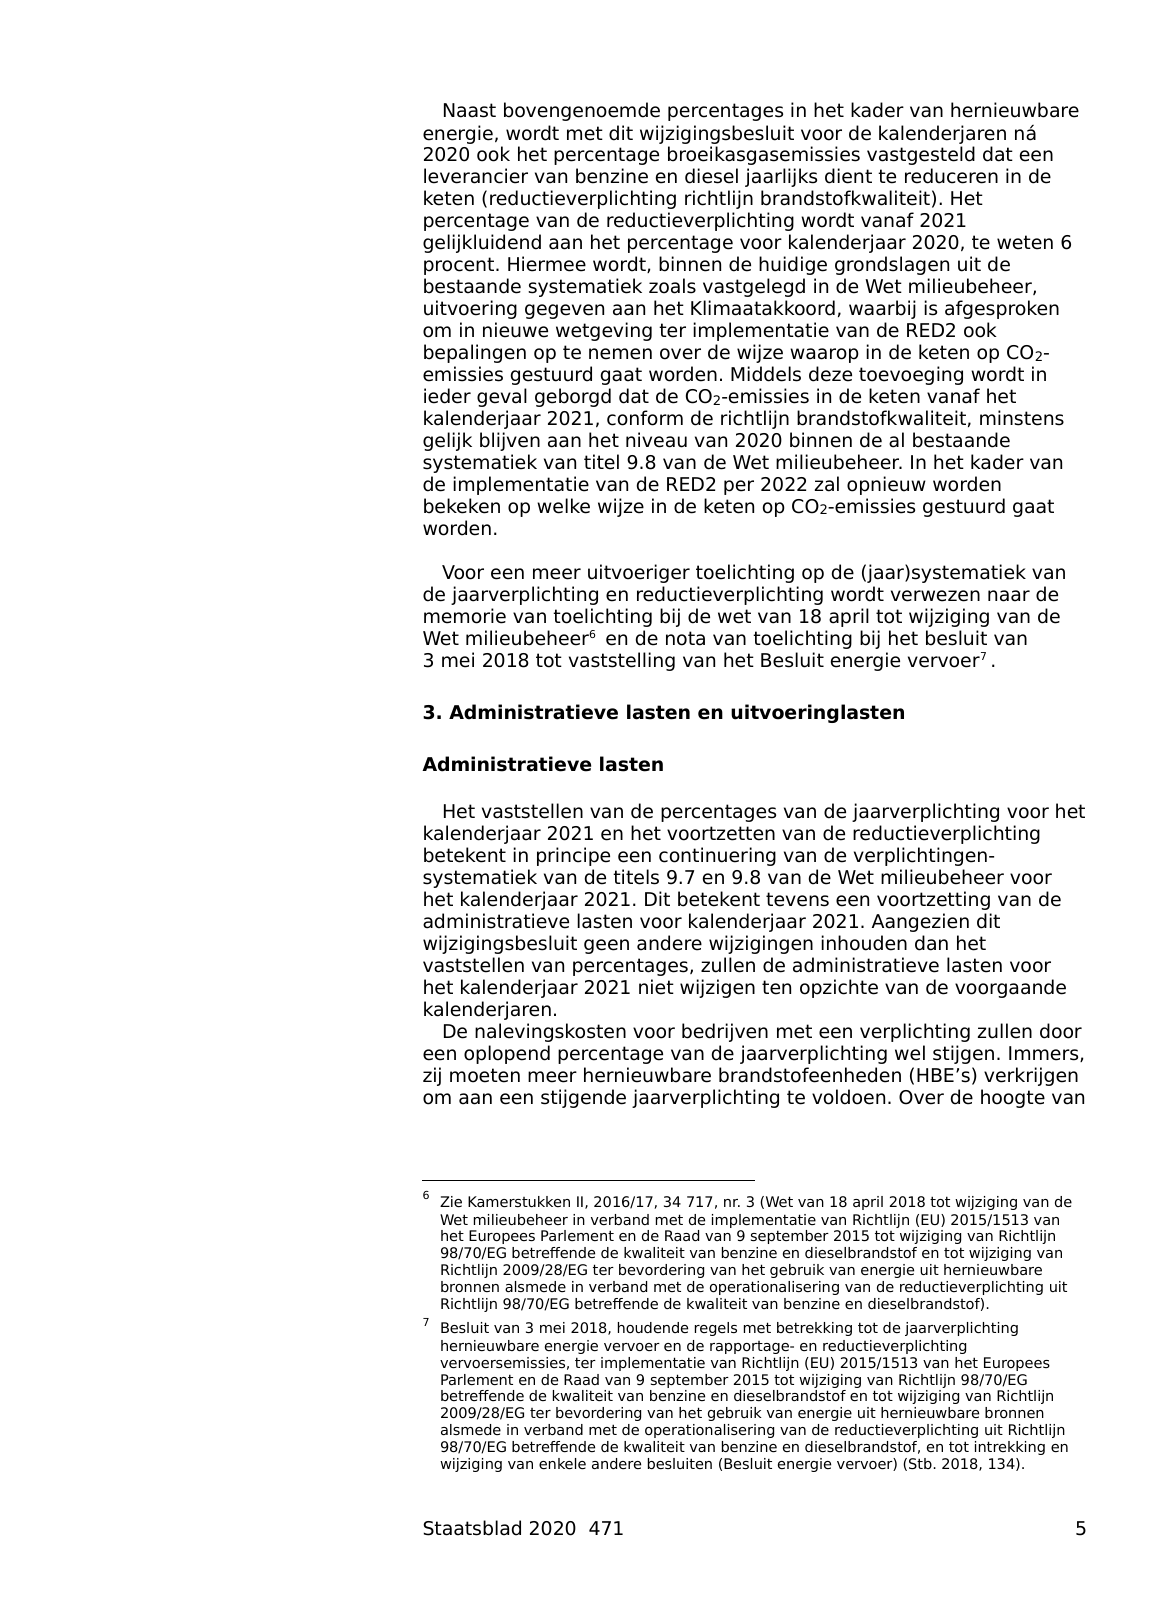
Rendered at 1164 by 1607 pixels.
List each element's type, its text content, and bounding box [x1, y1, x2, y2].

subtitle Administratieve lasten [422, 754, 1087, 776]
text Naast bovengenoemde percentages in het kader van hernieuwbare energie, wordt met dit wijzigingsbesluit voor de kalenderjaren ná 2020 ook het percentage broeikasgasemissies vastgesteld dat een leverancier van benzine en diesel jaarlijks dient te reduceren in de keten (reductieverplichting richtlijn brandstofkwaliteit). Het percentage van de reductieverplichting wordt vanaf 2021 gelijkluidend aan het percentage voor kalenderjaar 2020, te weten 6 procent. Hiermee wordt, binnen de huidige grondslagen uit de bestaande systematiek zoals vastgelegd in de Wet milieubeheer, uitvoering gegeven aan het Klimaatakkoord, waarbij is afgesproken om in nieuwe wetgeving ter implementatie van de RED2 ook bepalingen op te nemen over de wijze waarop in de keten op CO2-emissies gestuurd gaat worden. Middels deze toevoeging wordt in ieder geval geborgd dat de CO2-emissies in de keten vanaf het kalenderjaar 2021, conform de richtlijn brandstofkwaliteit, minstens gelijk blijven aan het niveau van 2020 binnen de al bestaande systematiek van titel 9.8 van de Wet milieubeheer. In het kader van de implementatie van de RED2 per 2022 zal opnieuw worden bekeken op welke wijze in de keten op CO2-emissies gestuurd gaat worden. [422, 100, 1087, 540]
text De nalevingskosten voor bedrijven met een verplichting zullen door een oplopend percentage van de jaarverplichting wel stijgen. Immers, zij moeten meer hernieuwbare brandstofeenheden (HBE’s) verkrijgen om aan een stijgende jaarverplichting te voldoen. Over de hoogte van [422, 1021, 1087, 1109]
text Het vaststellen van de percentages van de jaarverplichting voor het kalenderjaar 2021 en het voortzetten van de reductieverplichting betekent in principe een continuering van de verplichtingen-systematiek van de titels 9.7 en 9.8 van de Wet milieubeheer voor het kalenderjaar 2021. Dit betekent tevens een voortzetting van de administratieve lasten voor kalenderjaar 2021. Aangezien dit wijzigingsbesluit geen andere wijzigingen inhouden dan het vaststellen van percentages, zullen de administratieve lasten voor het kalenderjaar 2021 niet wijzigen ten opzichte van de voorgaande kalenderjaren. [422, 801, 1087, 1021]
text Besluit van 3 mei 2018, houdende regels met betrekking tot de jaarverplichting hernieuwbare energie vervoer en de rapportage- en reductieverplichting vervoersemissies, ter implementatie van Richtlijn (EU) 2015/1513 van het Europees Parlement en de Raad van 9 september 2015 tot wijziging van Richtlijn 98/70/EG betreffende de kwaliteit van benzine en dieselbrandstof en tot wijziging van Richtlijn 2009/28/EG ter bevordering van het gebruik van energie uit hernieuwbare bronnen alsmede in verband met de operationalisering van de reductieverplichting uit Richtlijn 98/70/EG betreffende de kwaliteit van benzine en dieselbrandstof, en tot intrekking en wijziging van enkele andere besluiten (Besluit energie vervoer) (Stb. 2018, 134). [422, 1316, 1087, 1473]
text Voor een meer uitvoeriger toelichting op de (jaar)systematiek van de jaarverplichting en reductieverplichting wordt verwezen naar de memorie van toelichting bij de wet van 18 april tot wijziging van de Wet milieubeheer en de nota van toelichting bij het besluit van 3 mei 2018 tot vaststelling van het Besluit energie vervoer. [422, 562, 1087, 672]
text Zie Kamerstukken II, 2016/17, 34 717, nr. 3 (Wet van 18 april 2018 tot wijziging van de Wet milieubeheer in verband met de implementatie van Richtlijn (EU) 2015/1513 van het Europees Parlement en de Raad van 9 september 2015 tot wijziging van Richtlijn 98/70/EG betreffende de kwaliteit van benzine en dieselbrandstof en tot wijziging van Richtlijn 2009/28/EG ter bevordering van het gebruik van energie uit hernieuwbare bronnen alsmede in verband met de operationalisering van de reductieverplichting uit Richtlijn 98/70/EG betreffende de kwaliteit van benzine en dieselbrandstof). [422, 1189, 1087, 1313]
subtitle 3. Administratieve lasten en uitvoeringlasten [422, 702, 1087, 724]
